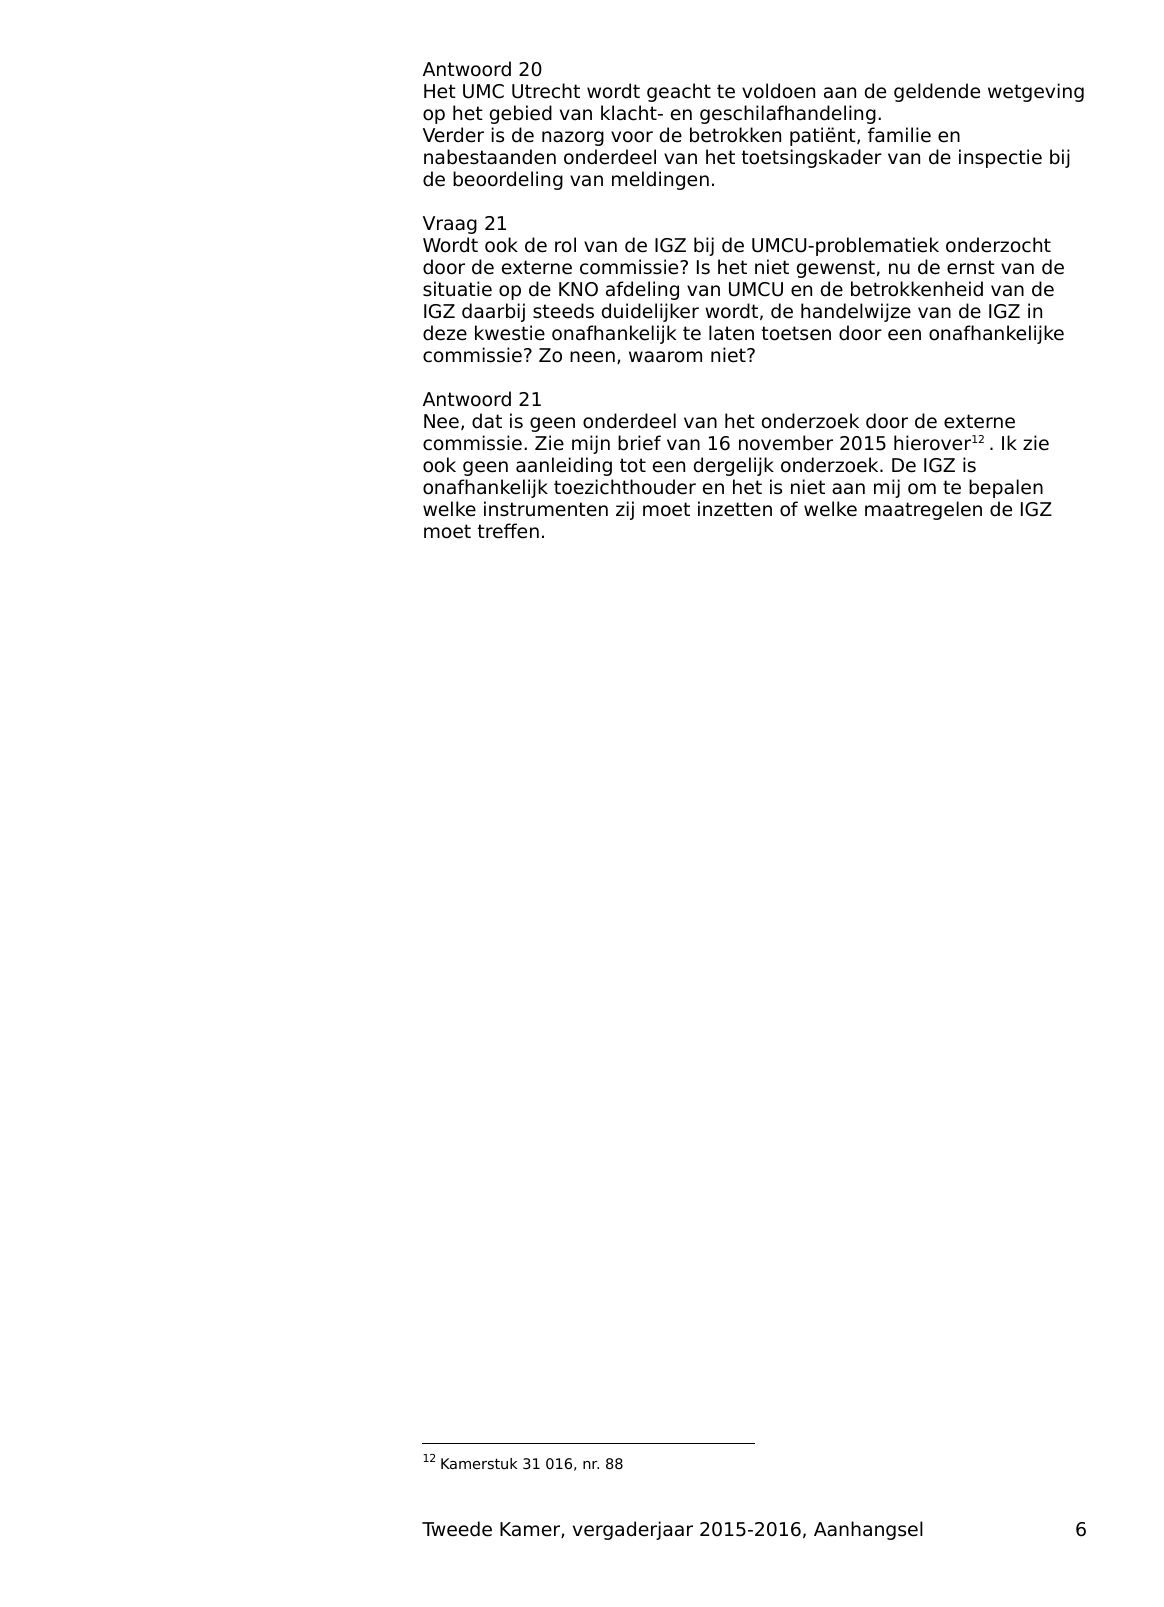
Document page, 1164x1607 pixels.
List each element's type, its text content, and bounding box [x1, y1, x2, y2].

text Vraag 21 [422, 213, 1087, 235]
text Nee, dat is geen onderdeel van het onderzoek door de externe commissie. Zie mijn brief van 16 november 2015 hierover. Ik zie ook geen aanleiding tot een dergelijk onderzoek. De IGZ is onafhankelijk toezichthouder en het is niet aan mij om te bepalen welke instrumenten zij moet inzetten of welke maatregelen de IGZ moet treffen. [422, 411, 1087, 543]
text Antwoord 21 [422, 389, 1087, 411]
text Verder is de nazorg voor de betrokken patiënt, familie en nabestaanden onderdeel van het toetsingskader van de inspectie bij de beoordeling van meldingen. [422, 125, 1087, 191]
text Het UMC Utrecht wordt geacht te voldoen aan de geldende wetgeving op het gebied van klacht- en geschilafhandeling. [422, 81, 1087, 125]
text Wordt ook de rol van de IGZ bij de UMCU-problematiek onderzocht door de externe commissie? Is het niet gewenst, nu de ernst van de situatie op de KNO afdeling van UMCU en de betrokkenheid van de IGZ daarbij steeds duidelijker wordt, de handelwijze van de IGZ in deze kwestie onafhankelijk te laten toetsen door een onafhankelijke commissie? Zo neen, waarom niet? [422, 235, 1087, 367]
text Kamerstuk 31 016, nr. 88 [422, 1452, 1087, 1474]
text Antwoord 20 [422, 59, 1087, 81]
